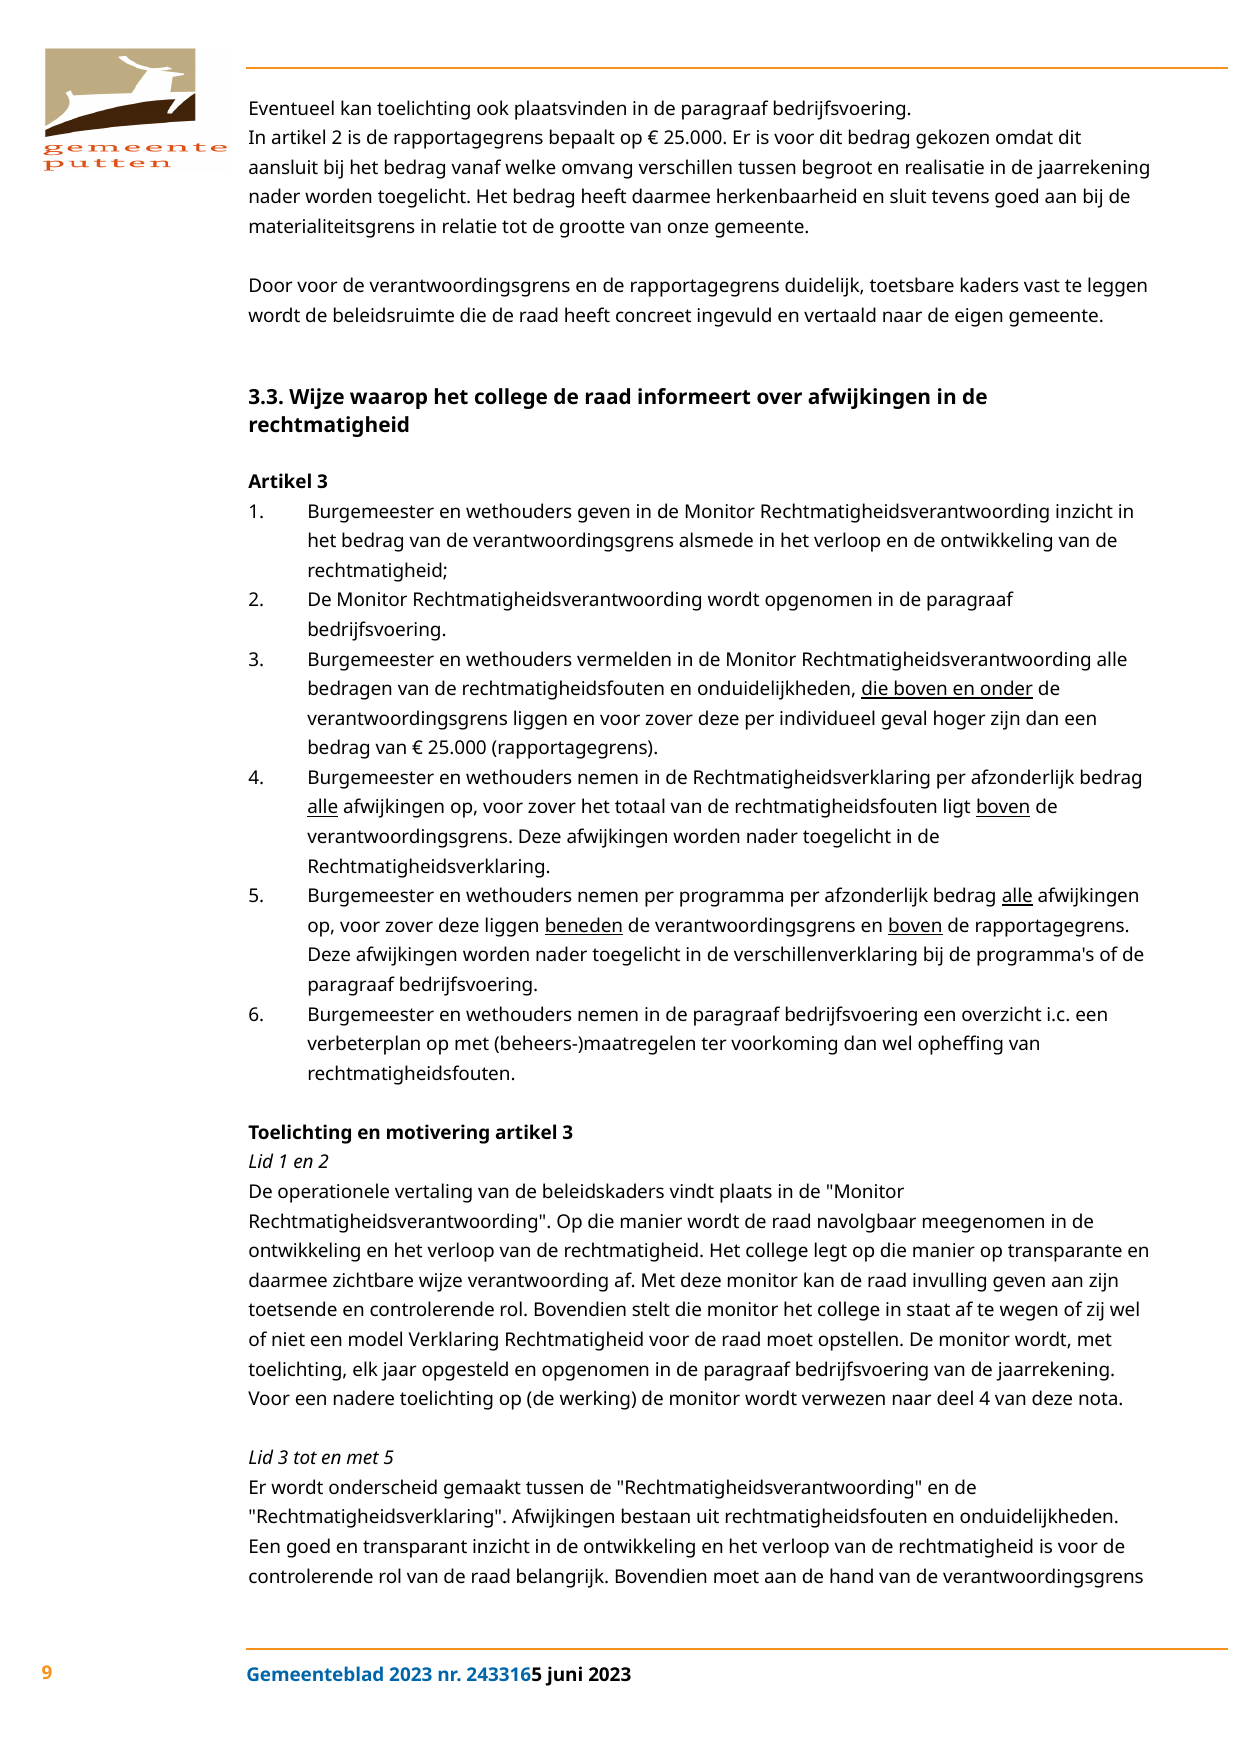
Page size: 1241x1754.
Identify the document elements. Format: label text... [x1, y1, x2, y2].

text Toelichting en motivering artikel 3 [248, 1119, 1152, 1145]
picture [41, 47, 231, 172]
text 3.3. Wijze waarop het college de raad informeert over afwijkingen in de rechtmatigheid [248, 382, 1152, 439]
text Er wordt onderscheid gemaakt tussen de "Rechtmatigheidsverantwoording" en de "Rechtmatigheidsverklaring". Afwijkingen bestaan uit rechtmatigheidsfouten en onduidelijkheden. Een goed en transparant inzicht in de ontwikkeling en het verloop van de rechtmatigheid is voor de controlerende rol van de raad belangrijk. Bovendien moet aan de hand van de verantwoordingsgrens [248, 1474, 1152, 1589]
list De Monitor Rechtmatigheidsverantwoording wordt opgenomen in de paragraaf bedrijfsvoering. [248, 587, 1152, 642]
text Door voor de verantwoordingsgrens en de rapportagegrens duidelijk, toetsbare kaders vast te leggen wordt de beleidsruimte die de raad heeft concreet ingevuld en vertaald naar de eigen gemeente. [248, 272, 1152, 328]
list Burgemeester en wethouders nemen in de paragraaf bedrijfsvoering een overzicht i.c. een verbeterplan op met (beheers-)maatregelen ter voorkoming dan wel opheffing van rechtmatigheidsfouten. [248, 1001, 1152, 1086]
list Burgemeester en wethouders nemen in de Rechtmatigheidsverklaring per afzonderlijk bedrag alle afwijkingen op, voor zover het totaal van de rechtmatigheidsfouten ligt boven de verantwoordingsgrens. Deze afwijkingen worden nader toegelicht in de Rechtmatigheidsverklaring. [248, 764, 1152, 879]
text In artikel 2 is de rapportagegrens bepaalt op € 25.000. Er is voor dit bedrag gekozen omdat dit aansluit bij het bedrag vanaf welke omvang verschillen tussen begroot en realisatie in de jaarrekening nader worden toegelicht. Het bedrag heeft daarmee herkenbaarheid en sluit tevens goed aan bij de materialiteitsgrens in relatie tot de grootte van onze gemeente. [248, 124, 1152, 239]
text De operationele vertaling van de beleidskaders vindt plaats in de "Monitor Rechtmatigheidsverantwoording". Op die manier wordt de raad navolgbaar meegenomen in de ontwikkeling en het verloop van de rechtmatigheid. Het college legt op die manier op transparante en daarmee zichtbare wijze verantwoording af. Met deze monitor kan de raad invulling geven aan zijn toetsende en controlerende rol. Bovendien stelt die monitor het college in staat af te wegen of zij wel of niet een model Verklaring Rechtmatigheid voor de raad moet opstellen. De monitor wordt, met toelichting, elk jaar opgesteld en opgenomen in de paragraaf bedrijfsvoering van de jaarrekening. Voor een nadere toelichting op (de werking) de monitor wordt verwezen naar deel 4 van deze nota. [248, 1178, 1152, 1411]
text Eventueel kan toelichting ook plaatsvinden in de paragraaf bedrijfsvoering. [248, 95, 1152, 121]
list Burgemeester en wethouders geven in de Monitor Rechtmatigheidsverantwoording inzicht in het bedrag van de verantwoordingsgrens alsmede in het verloop en de ontwikkeling van de rechtmatigheid; [248, 498, 1152, 583]
text Lid 3 tot en met 5 [248, 1444, 1152, 1470]
text Artikel 3 [248, 468, 1152, 494]
list Burgemeester en wethouders nemen per programma per afzonderlijk bedrag alle afwijkingen op, voor zover deze liggen beneden de verantwoordingsgrens en boven de rapportagegrens. Deze afwijkingen worden nader toegelicht in de verschillenverklaring bij de programma's of de paragraaf bedrijfsvoering. [248, 882, 1152, 997]
text Lid 1 en 2 [248, 1149, 1152, 1174]
list Burgemeester en wethouders vermelden in de Monitor Rechtmatigheidsverantwoording alle bedragen van de rechtmatigheidsfouten en onduidelijkheden, die boven en onder de verantwoordingsgrens liggen en voor zover deze per individueel geval hoger zijn dan een bedrag van € 25.000 (rapportagegrens). [248, 646, 1152, 760]
